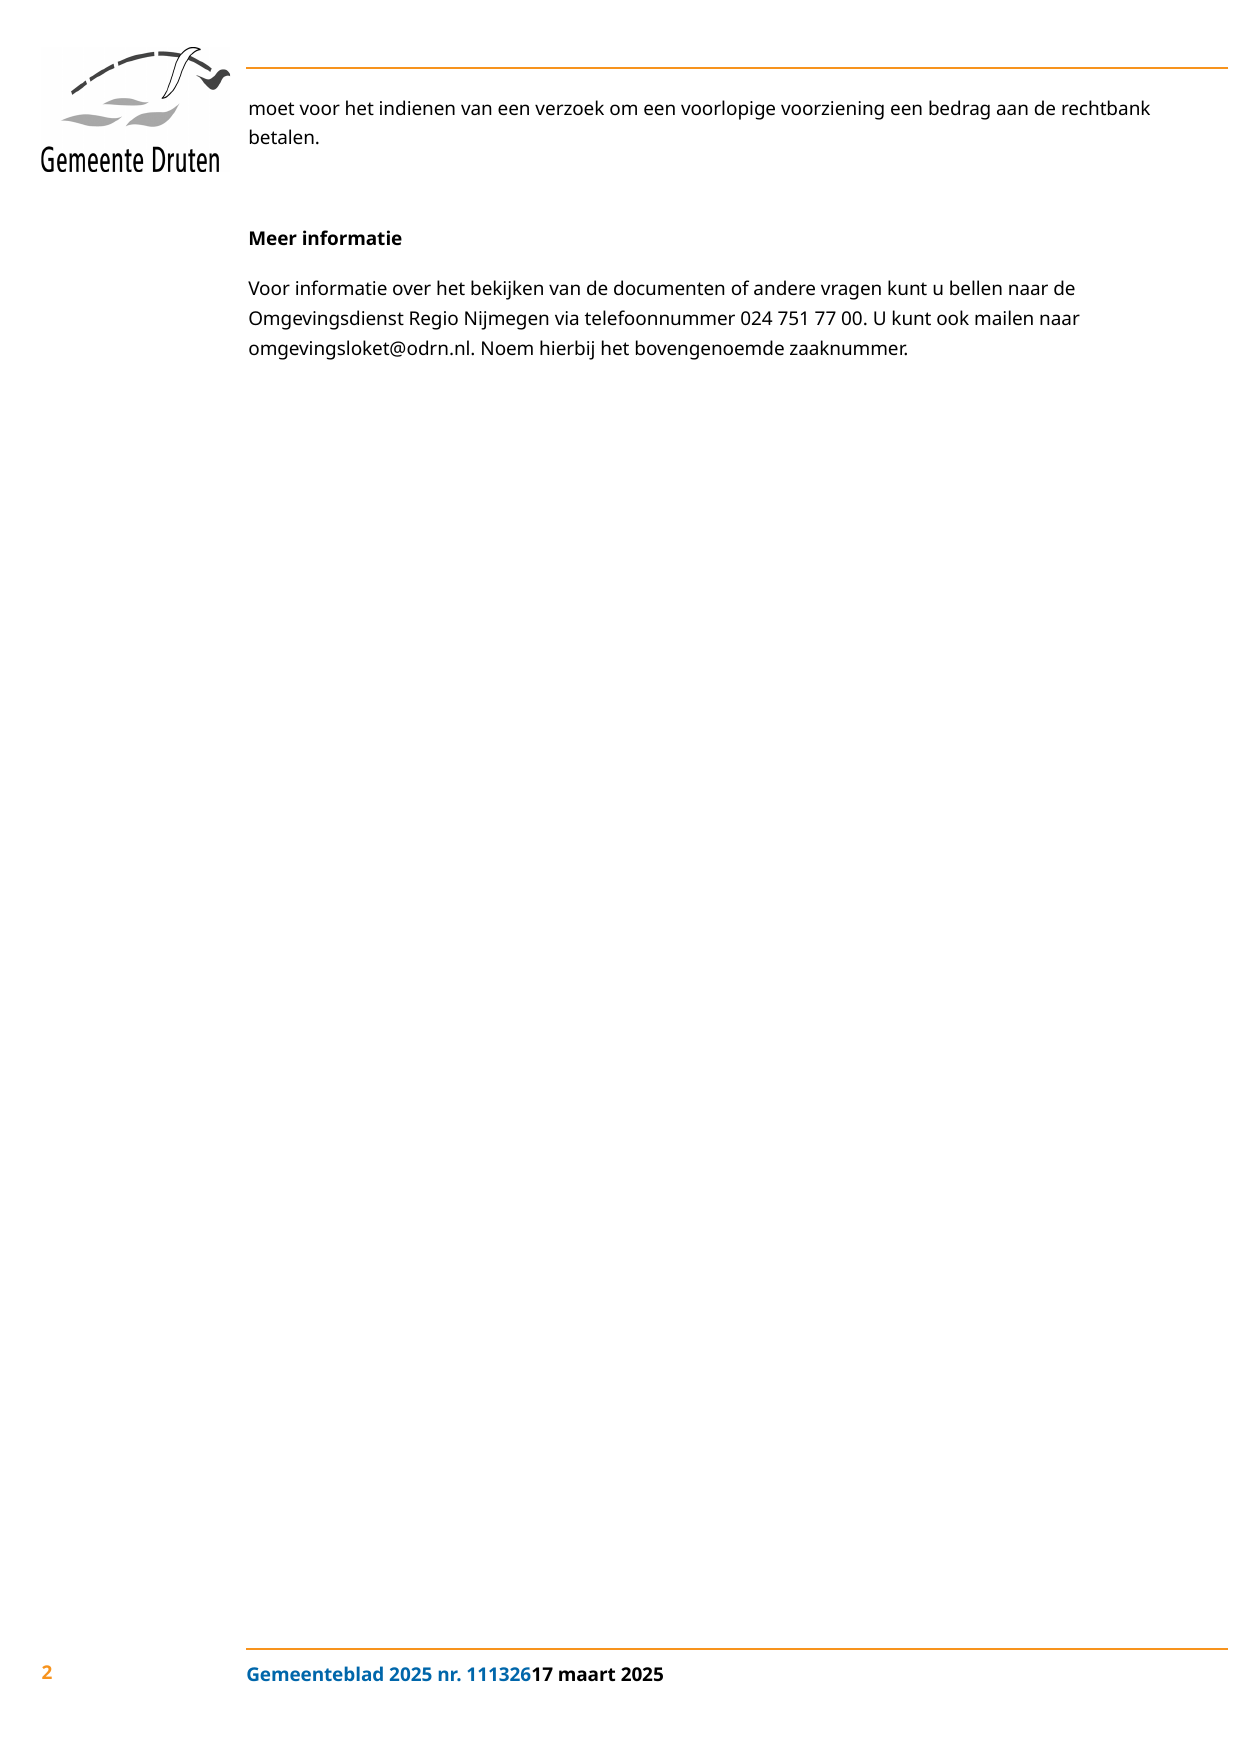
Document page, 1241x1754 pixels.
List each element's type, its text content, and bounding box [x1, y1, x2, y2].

text Voor informatie over het bekijken van de documenten of andere vragen kunt u bellen naar de Omgevingsdienst Regio Nijmegen via telefoonnummer 024 751 77 00. U kunt ook mailen naar omgevingsloket@odrn.nl. Noem hierbij het bovengenoemde zaaknummer. [248, 276, 1152, 361]
text moet voor het indienen van een verzoek om een voorlopige voorziening een bedrag aan de rechtbank betalen. [248, 95, 1152, 150]
text Meer informatie [248, 225, 1152, 251]
picture [41, 47, 231, 172]
